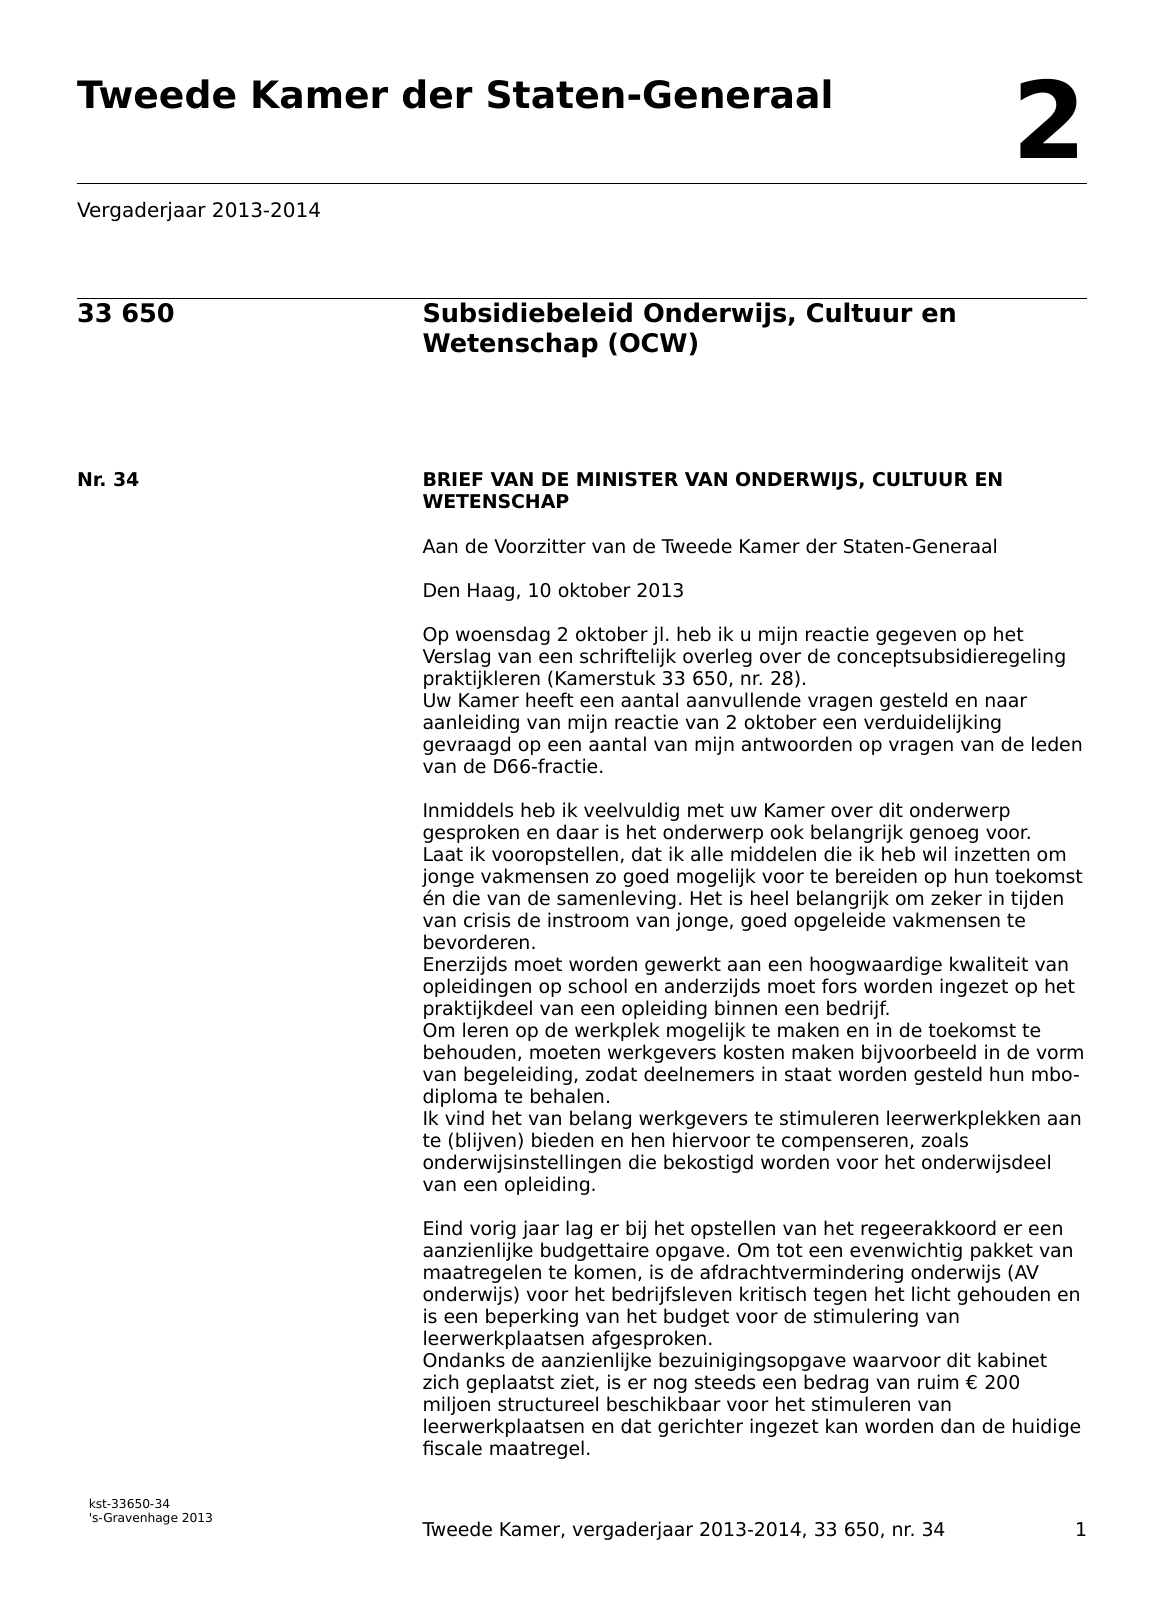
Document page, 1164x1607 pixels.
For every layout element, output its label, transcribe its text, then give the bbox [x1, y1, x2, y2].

subtitle 33 650 Subsidiebeleid Onderwijs, Cultuur en Wetenschap (OCW) [77, 299, 1087, 358]
text 's-Gravenhage 2013 [88, 1511, 323, 1525]
text Aan de Voorzitter van de Tweede Kamer der Staten-Generaal [422, 536, 1087, 557]
text Den Haag, 10 oktober 2013 [422, 580, 1087, 602]
table_header 2 [886, 59, 1087, 183]
text Om leren op de werkplek mogelijk te maken en in de toekomst te behouden, moeten werkgevers kosten maken bijvoorbeeld in de vorm van begeleiding, zodat deelnemers in staat worden gesteld hun mbo-diploma te behalen. [422, 1020, 1087, 1108]
text Laat ik vooropstellen, dat ik alle middelen die ik heb wil inzetten om jonge vakmensen zo goed mogelijk voor te bereiden op hun toekomst én die van de samenleving. Het is heel belangrijk om zeker in tijden van crisis de instroom van jonge, goed opgeleide vakmensen te bevorderen. [422, 844, 1087, 954]
table_header Tweede Kamer der Staten-Generaal [77, 59, 886, 183]
text Op woensdag 2 oktober jl. heb ik u mijn reactie gegeven op het Verslag van een schriftelijk overleg over de conceptsubsidieregeling praktijkleren (Kamerstuk 33 650, nr. 28). [422, 624, 1087, 690]
text Enerzijds moet worden gewerkt aan een hoogwaardige kwaliteit van opleidingen op school en anderzijds moet fors worden ingezet op het praktijkdeel van een opleiding binnen een bedrijf. [422, 954, 1087, 1020]
subtitle Nr. 34 BRIEF VAN DE MINISTER VAN ONDERWIJS, CULTUUR EN WETENSCHAP [77, 469, 1087, 513]
text Inmiddels heb ik veelvuldig met uw Kamer over dit onderwerp gesproken en daar is het onderwerp ook belangrijk genoeg voor. [422, 800, 1087, 844]
text Eind vorig jaar lag er bij het opstellen van het regeerakkoord er een aanzienlijke budgettaire opgave. Om tot een evenwichtig pakket van maatregelen te komen, is de afdrachtvermindering onderwijs (AV onderwijs) voor het bedrijfsleven kritisch tegen het licht gehouden en is een beperking van het budget voor de stimulering van leerwerkplaatsen afgesproken. [422, 1218, 1087, 1349]
text Ondanks de aanzienlijke bezuinigingsopgave waarvoor dit kabinet zich geplaatst ziet, is er nog steeds een bedrag van ruim € 200 miljoen structureel beschikbaar voor het stimuleren van leerwerkplaatsen en dat gerichter ingezet kan worden dan de huidige fiscale maatregel. [422, 1349, 1087, 1459]
text kst-33650-34 [88, 1497, 323, 1511]
text Ik vind het van belang werkgevers te stimuleren leerwerkplekken aan te (blijven) bieden en hen hiervoor te compenseren, zoals onderwijsinstellingen die bekostigd worden voor het onderwijsdeel van een opleiding. [422, 1108, 1087, 1196]
table_cell Vergaderjaar 2013-2014 [77, 184, 1087, 298]
text Uw Kamer heeft een aantal aanvullende vragen gesteld en naar aanleiding van mijn reactie van 2 oktober een verduidelijking gevraagd op een aantal van mijn antwoorden op vragen van de leden van de D66-fractie. [422, 690, 1087, 778]
